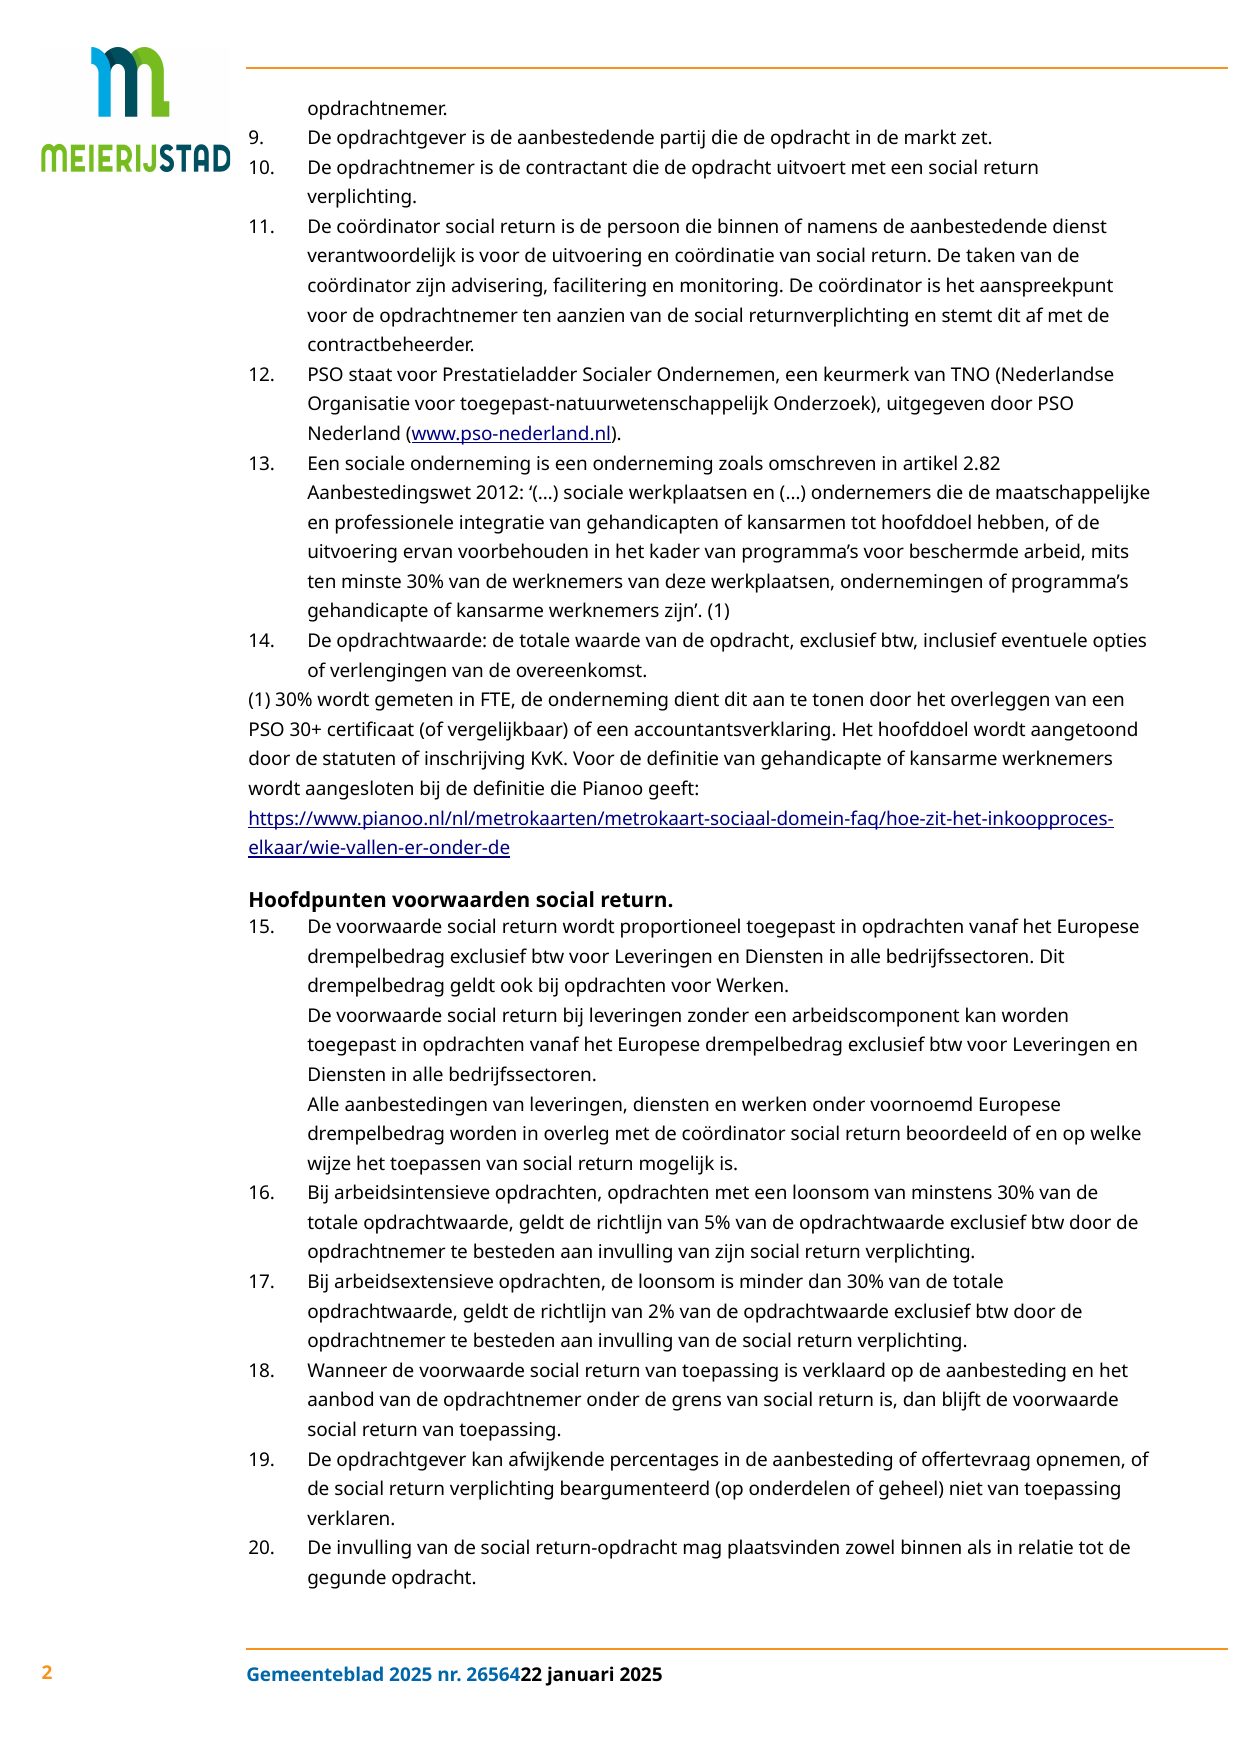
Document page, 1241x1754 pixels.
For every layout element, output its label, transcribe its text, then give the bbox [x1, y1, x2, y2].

text (1) 30% wordt gemeten in FTE, de onderneming dient dit aan te tonen door het overleggen van een PSO 30+ certificaat (of vergelijkbaar) of een accountantsverklaring. Het hoofddoel wordt aangetoond door de statuten of inschrijving KvK. Voor de definitie van gehandicapte of kansarme werknemers wordt aangesloten bij de definitie die Pianoo geeft: https://www.pianoo.nl/nl/metrokaarten/metrokaart-sociaal-domein-faq/hoe-zit-het-inkoopproces-elkaar/wie-vallen-er-onder-de [248, 686, 1152, 860]
list opdrachtnemer. [248, 95, 1152, 121]
list Een sociale onderneming is een onderneming zoals omschreven in artikel 2.82 Aanbestedingswet 2012: ‘(…) sociale werkplaatsen en (…) ondernemers die de maatschappelijke en professionele integratie van gehandicapten of kansarmen tot hoofddoel hebben, of de uitvoering ervan voorbehouden in het kader van programma’s voor beschermde arbeid, mits ten minste 30% van de werknemers van deze werkplaatsen, ondernemingen of programma’s gehandicapte of kansarme werknemers zijn’. (1) [248, 450, 1152, 623]
list De opdrachtnemer is de contractant die de opdracht uitvoert met een social return verplichting. [248, 154, 1152, 209]
list Bij arbeidsextensieve opdrachten, de loonsom is minder dan 30% van de totale opdrachtwaarde, geldt de richtlijn van 2% van de opdrachtwaarde exclusief btw door de opdrachtnemer te besteden aan invulling van de social return verplichting. [248, 1268, 1152, 1353]
list Wanneer de voorwaarde social return van toepassing is verklaard op de aanbesteding en het aanbod van de opdrachtnemer onder de grens van social return is, dan blijft de voorwaarde social return van toepassing. [248, 1357, 1152, 1442]
list De voorwaarde social return bij leveringen zonder een arbeidscomponent kan worden toegepast in opdrachten vanaf het Europese drempelbedrag exclusief btw voor Leveringen en Diensten in alle bedrijfssectoren. [248, 1002, 1152, 1087]
list De invulling van de social return-opdracht mag plaatsvinden zowel binnen als in relatie tot de gegunde opdracht. [248, 1534, 1152, 1590]
list De opdrachtwaarde: de totale waarde van de opdracht, exclusief btw, inclusief eventuele opties of verlengingen van de overeenkomst. [248, 627, 1152, 683]
list Bij arbeidsintensieve opdrachten, opdrachten met een loonsom van minstens 30% van de totale opdrachtwaarde, geldt de richtlijn van 5% van de opdrachtwaarde exclusief btw door de opdrachtnemer te besteden aan invulling van zijn social return verplichting. [248, 1179, 1152, 1264]
text Hoofdpunten voorwaarden social return. [248, 885, 1152, 913]
list PSO staat voor Prestatieladder Socialer Ondernemen, een keurmerk van TNO (Nederlandse Organisatie voor toegepast-natuurwetenschappelijk Onderzoek), uitgegeven door PSO Nederland (www.pso-nederland.nl). [248, 361, 1152, 446]
list Alle aanbestedingen van leveringen, diensten en werken onder voornoemd Europese drempelbedrag worden in overleg met de coördinator social return beoordeeld of en op welke wijze het toepassen van social return mogelijk is. [248, 1091, 1152, 1176]
list De coördinator social return is de persoon die binnen of namens de aanbestedende dienst verantwoordelijk is voor de uitvoering en coördinatie van social return. De taken van de coördinator zijn advisering, facilitering en monitoring. De coördinator is het aanspreekpunt voor de opdrachtnemer ten aanzien van de social returnverplichting en stemt dit af met de contractbeheerder. [248, 213, 1152, 357]
list De opdrachtgever kan afwijkende percentages in de aanbesteding of offertevraag opnemen, of de social return verplichting beargumenteerd (op onderdelen of geheel) niet van toepassing verklaren. [248, 1446, 1152, 1531]
picture [41, 47, 231, 172]
list De opdrachtgever is de aanbestedende partij die de opdracht in de markt zet. [248, 124, 1152, 150]
list De voorwaarde social return wordt proportioneel toegepast in opdrachten vanaf het Europese drempelbedrag exclusief btw voor Leveringen en Diensten in alle bedrijfssectoren. Dit drempelbedrag geldt ook bij opdrachten voor Werken. [248, 913, 1152, 998]
